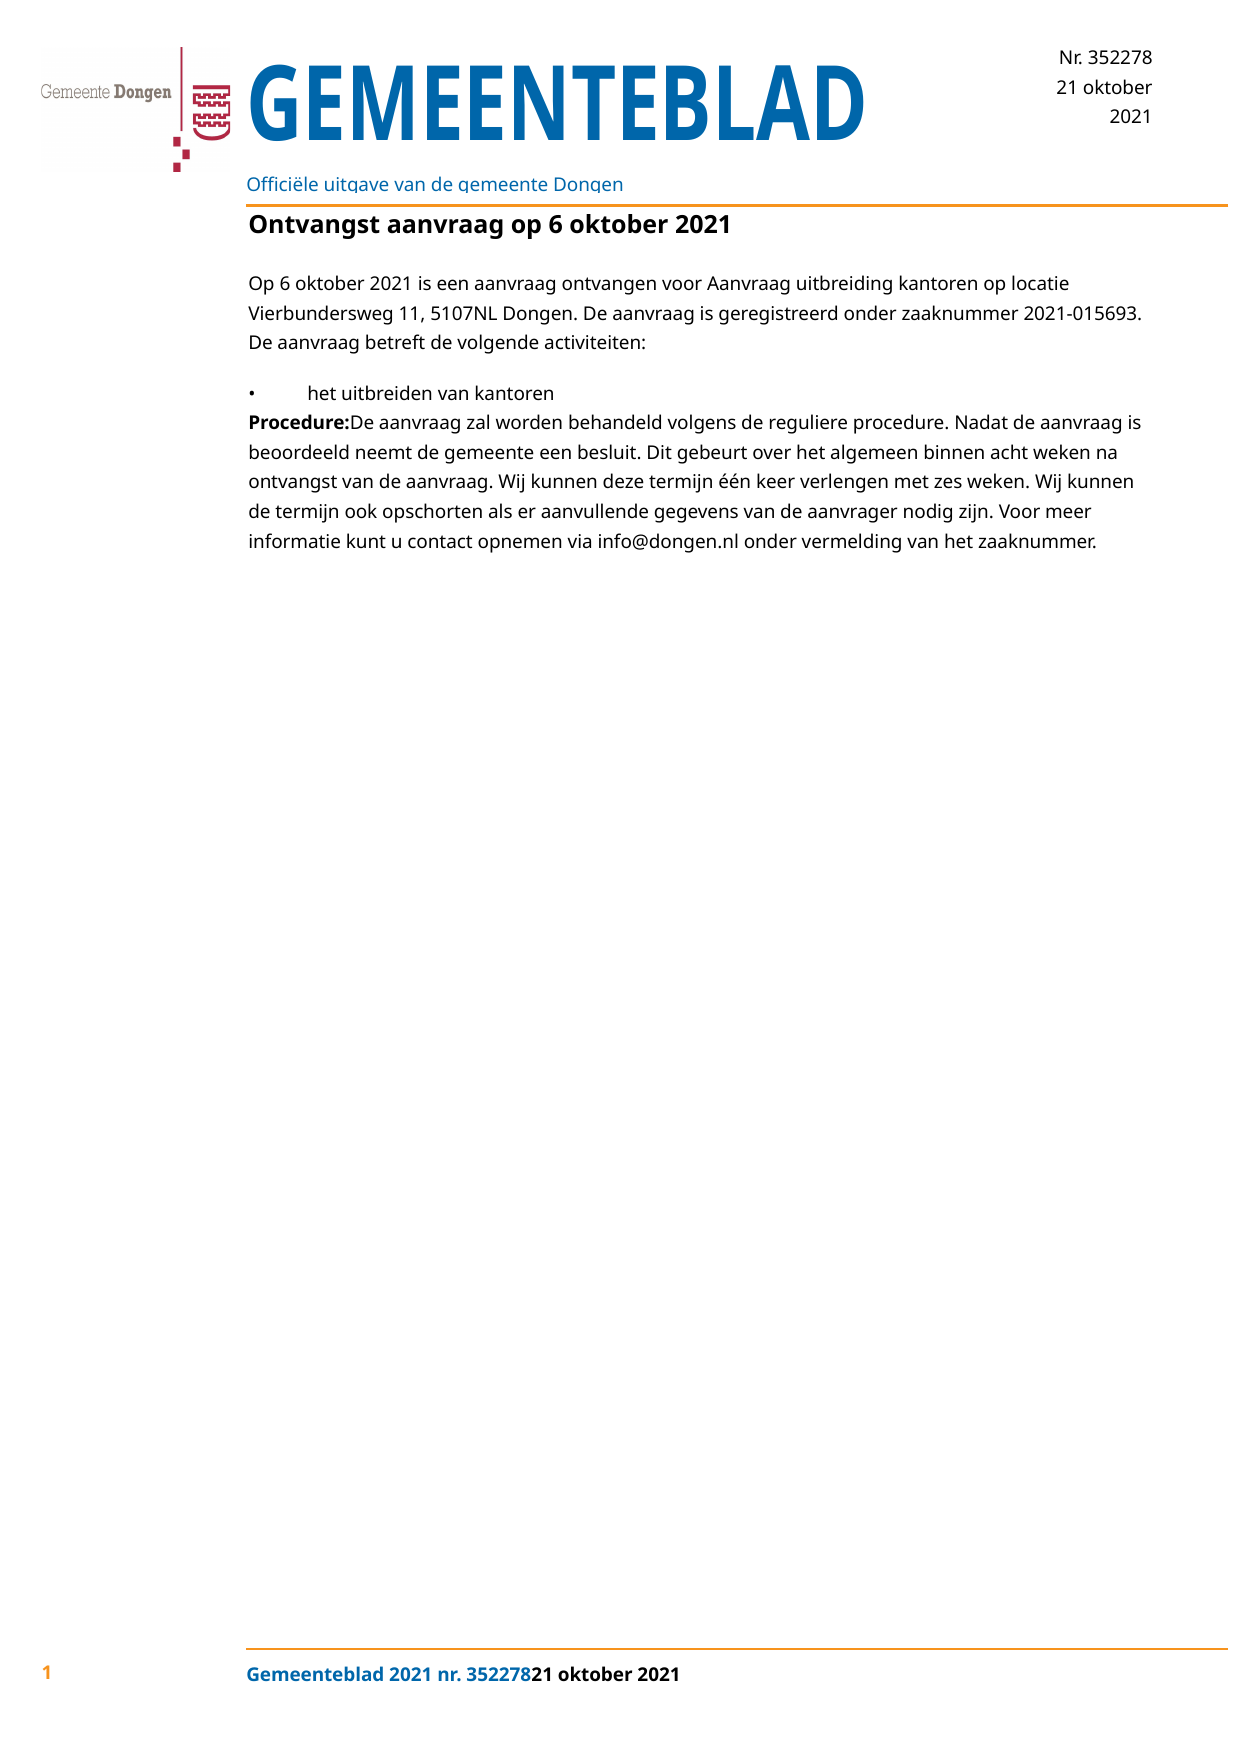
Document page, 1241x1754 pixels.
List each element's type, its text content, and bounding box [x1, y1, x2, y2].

list het uitbreiden van kantoren [248, 380, 1152, 406]
picture [41, 47, 231, 172]
text Op 6 oktober 2021 is een aanvraag ontvangen voor Aanvraag uitbreiding kantoren op locatie Vierbundersweg 11, 5107NL Dongen. De aanvraag is geregistreerd onder zaaknummer 2021-015693. De aanvraag betreft de volgende activiteiten: [248, 270, 1152, 355]
text Procedure:De aanvraag zal worden behandeld volgens de reguliere procedure. Nadat de aanvraag is beoordeeld neemt de gemeente een besluit. Dit gebeurt over het algemeen binnen acht weken na ontvangst van de aanvraag. Wij kunnen deze termijn één keer verlengen met zes weken. Wij kunnen de termijn ook opschorten als er aanvullende gegevens van de aanvrager nodig zijn. Voor meer informatie kunt u contact opnemen via info@dongen.nl onder vermelding van het zaaknummer. [248, 409, 1152, 553]
text Ontvangst aanvraag op 6 oktober 2021 [248, 207, 1152, 241]
